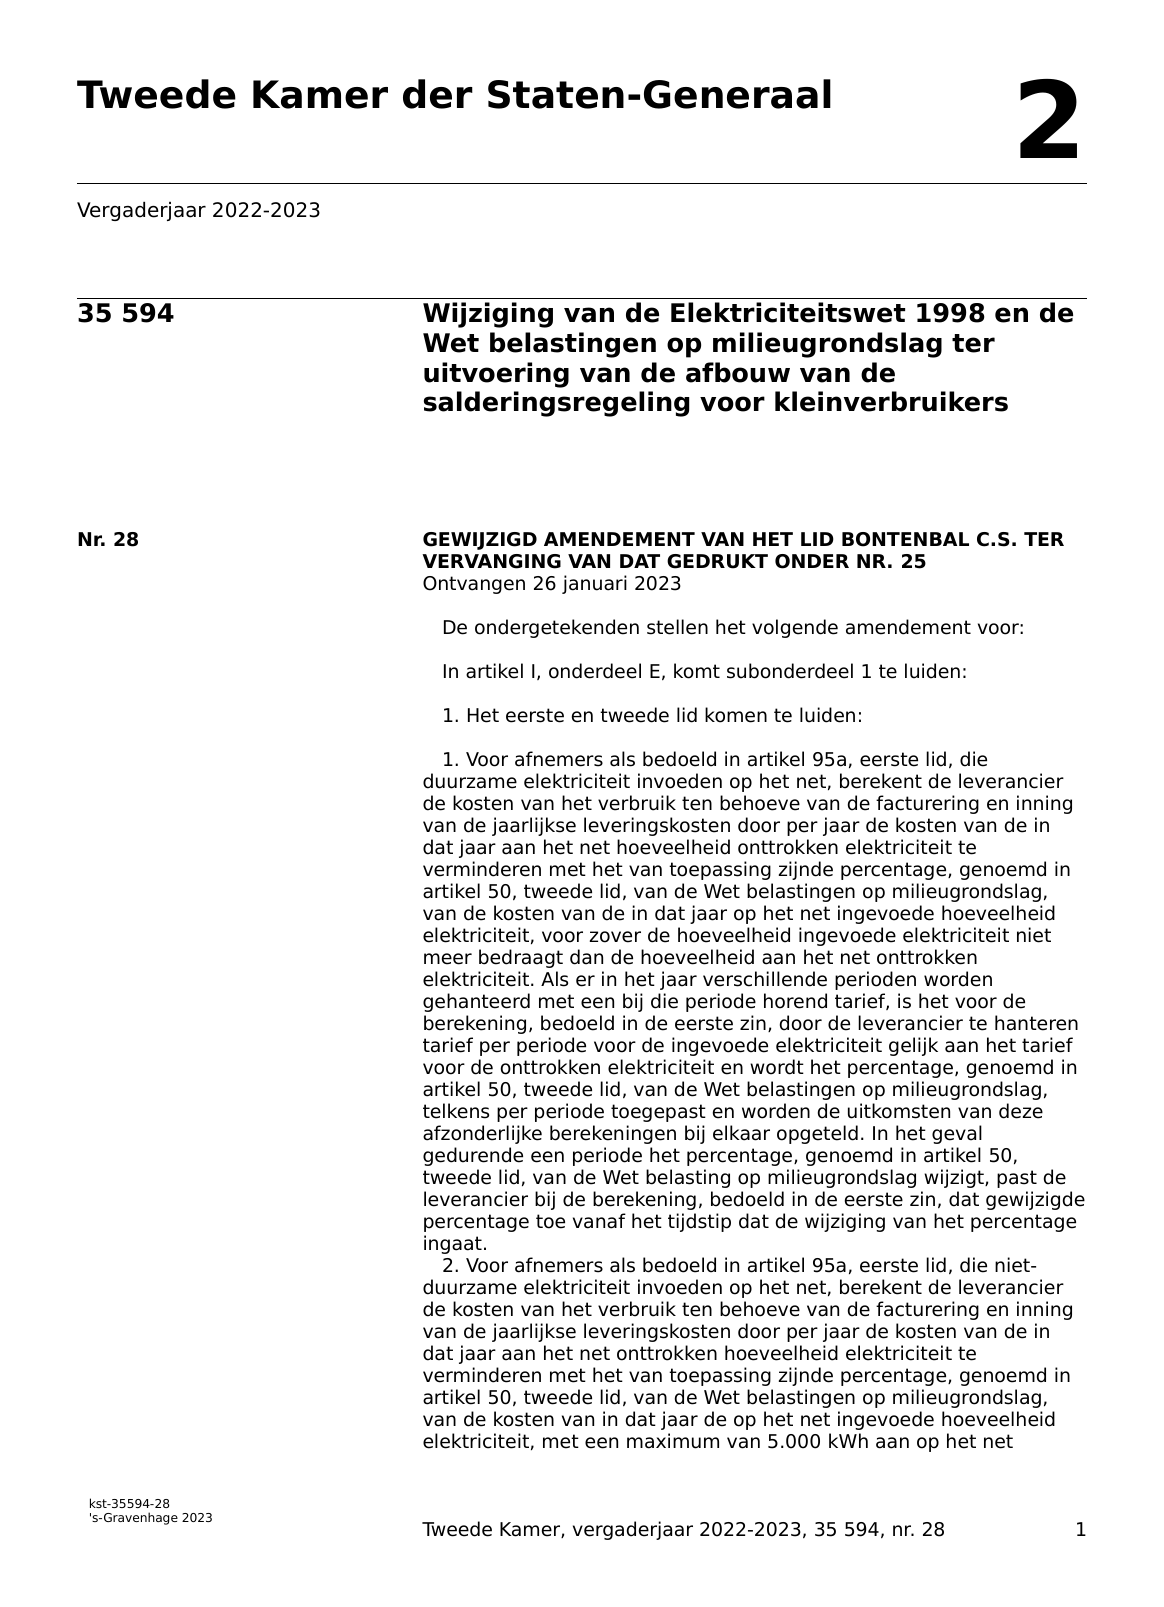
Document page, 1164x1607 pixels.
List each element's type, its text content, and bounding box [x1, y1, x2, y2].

text In artikel I, onderdeel E, komt subonderdeel 1 te luiden: [422, 661, 1087, 683]
subtitle 35 594 Wijziging van de Elektriciteitswet 1998 en de Wet belastingen op milieugrondslag ter uitvoering van de afbouw van de salderingsregeling voor kleinverbruikers [77, 299, 1087, 418]
text Ontvangen 26 januari 2023 [422, 573, 1087, 595]
text 's-Gravenhage 2023 [88, 1511, 323, 1525]
text 1. Voor afnemers als bedoeld in artikel 95a, eerste lid, die duurzame elektriciteit invoeden op het net, berekent de leverancier de kosten van het verbruik ten behoeve van de facturering en inning van de jaarlijkse leveringskosten door per jaar de kosten van de in dat jaar aan het net hoeveelheid onttrokken elektriciteit te verminderen met het van toepassing zijnde percentage, genoemd in artikel 50, tweede lid, van de Wet belastingen op milieugrondslag, van de kosten van de in dat jaar op het net ingevoede hoeveelheid elektriciteit, voor zover de hoeveelheid ingevoede elektriciteit niet meer bedraagt dan de hoeveelheid aan het net onttrokken elektriciteit. Als er in het jaar verschillende perioden worden gehanteerd met een bij die periode horend tarief, is het voor de berekening, bedoeld in de eerste zin, door de leverancier te hanteren tarief per periode voor de ingevoede elektriciteit gelijk aan het tarief voor de onttrokken elektriciteit en wordt het percentage, genoemd in artikel 50, tweede lid, van de Wet belastingen op milieugrondslag, telkens per periode toegepast en worden de uitkomsten van deze afzonderlijke berekeningen bij elkaar opgeteld. In het geval gedurende een periode het percentage, genoemd in artikel 50, tweede lid, van de Wet belasting op milieugrondslag wijzigt, past de leverancier bij de berekening, bedoeld in de eerste zin, dat gewijzigde percentage toe vanaf het tijdstip dat de wijziging van het percentage ingaat. [422, 749, 1087, 1255]
text kst-35594-28 [88, 1497, 323, 1511]
subtitle Nr. 28 GEWIJZIGD AMENDEMENT VAN HET LID BONTENBAL C.S. TER VERVANGING VAN DAT GEDRUKT ONDER NR. 25 [77, 529, 1087, 573]
table_cell Vergaderjaar 2022-2023 [77, 184, 1087, 298]
text De ondergetekenden stellen het volgende amendement voor: [422, 617, 1087, 639]
table_header 2 [886, 59, 1087, 183]
table_header Tweede Kamer der Staten-Generaal [77, 59, 886, 183]
text 1. Het eerste en tweede lid komen te luiden: [422, 705, 1087, 727]
text 2. Voor afnemers als bedoeld in artikel 95a, eerste lid, die niet-duurzame elektriciteit invoeden op het net, berekent de leverancier de kosten van het verbruik ten behoeve van de facturering en inning van de jaarlijkse leveringskosten door per jaar de kosten van de in dat jaar aan het net onttrokken hoeveelheid elektriciteit te verminderen met het van toepassing zijnde percentage, genoemd in artikel 50, tweede lid, van de Wet belastingen op milieugrondslag, van de kosten van in dat jaar de op het net ingevoede hoeveelheid elektriciteit, met een maximum van 5.000 kWh aan op het net [422, 1255, 1087, 1453]
